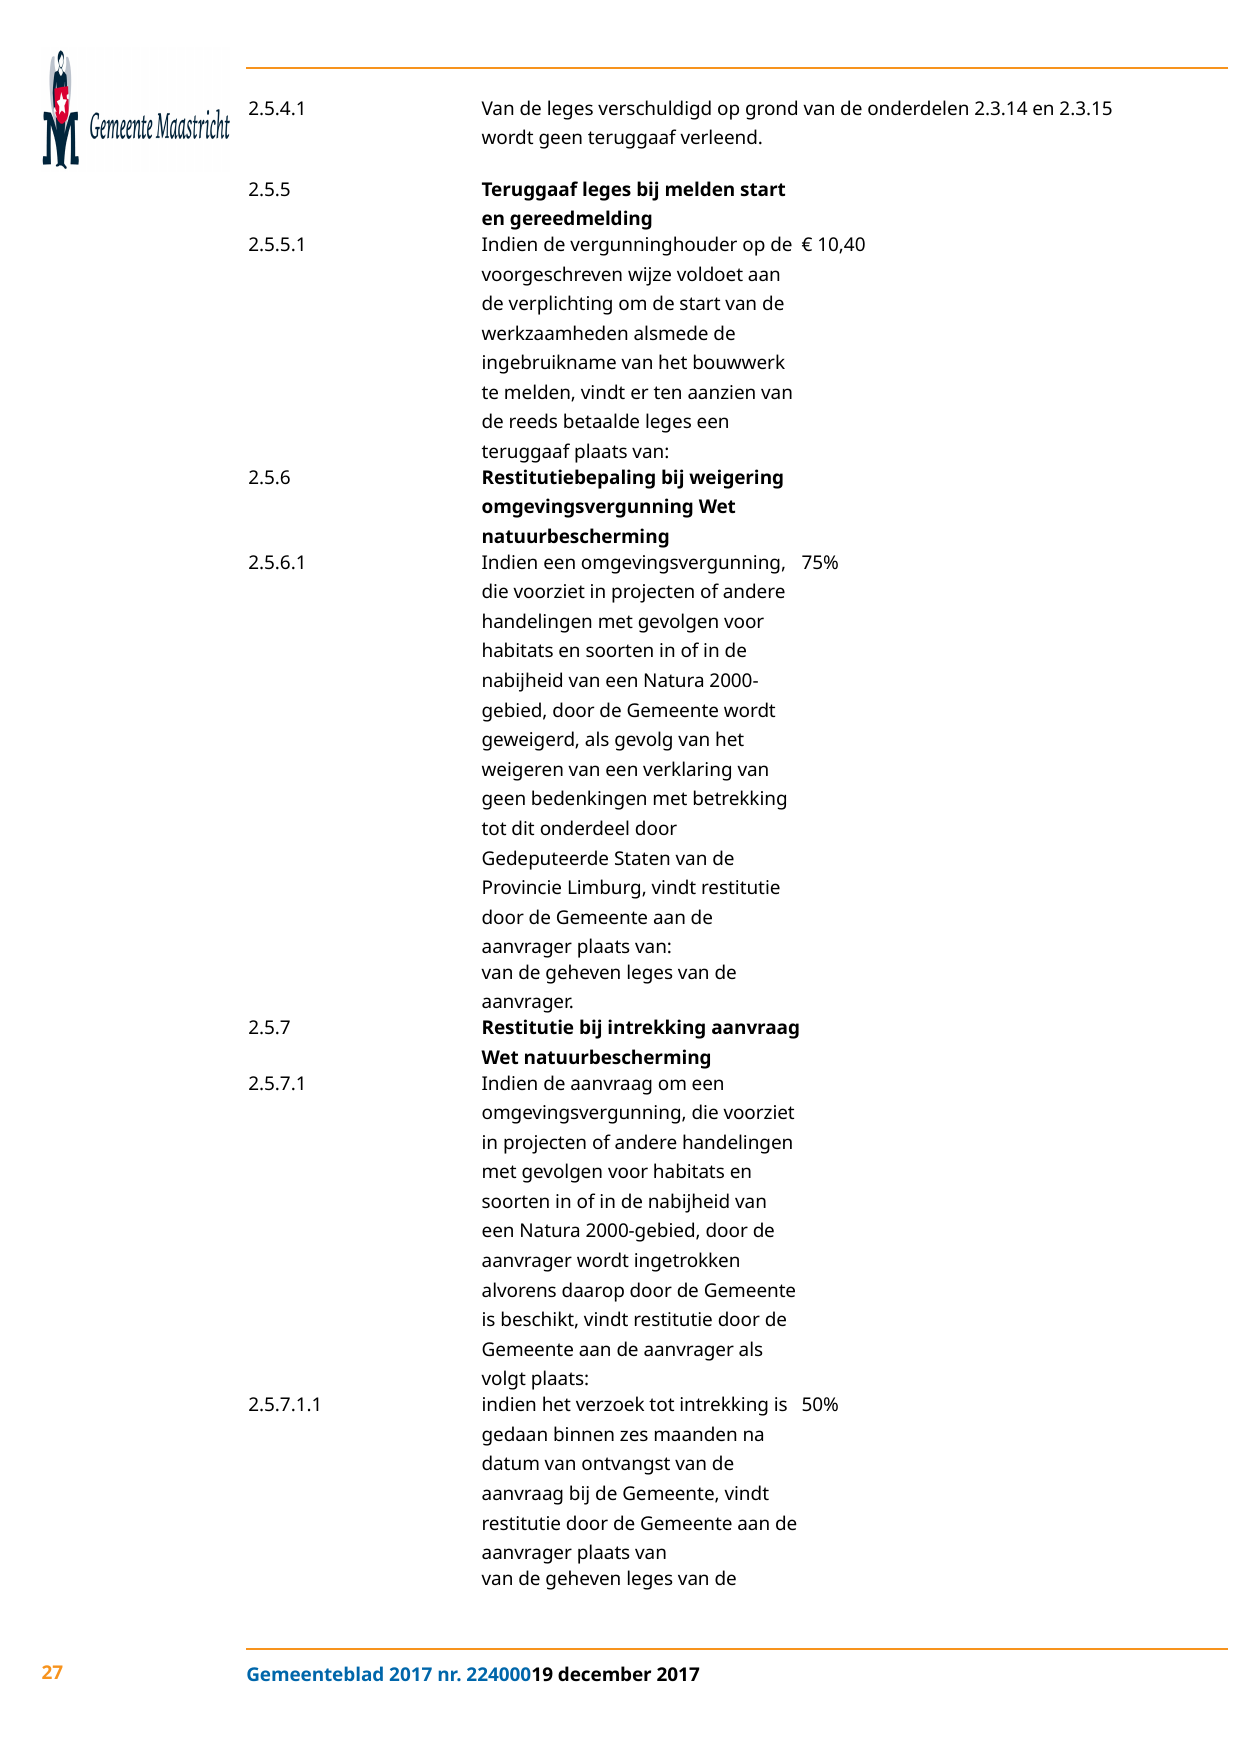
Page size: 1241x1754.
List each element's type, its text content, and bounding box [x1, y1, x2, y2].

table_cell [1035, 1391, 1152, 1565]
table_cell 75% [801, 549, 1035, 959]
table_cell 50% [801, 1391, 1035, 1565]
table_cell [1035, 231, 1152, 464]
table_cell [801, 1015, 1035, 1070]
table_cell [1035, 1070, 1152, 1391]
table_cell Indien de aanvraag om een omgevingsvergunning, die voorziet in projecten of andere handelingen met gevolgen voor habitats en soorten in of in de nabijheid van een Natura 2000-gebied, door de aanvrager wordt ingetrokken alvorens daarop door de Gemeente is beschikt, vindt restitutie door de Gemeente aan de aanvrager als volgt plaats: [481, 1070, 801, 1391]
table_cell 2.5.7.1.1 [248, 1391, 481, 1565]
table_cell Restitutiebepaling bij weigering omgevingsvergunning Wet natuurbescherming [481, 464, 801, 549]
table_cell 2.5.5 [248, 176, 481, 231]
table_cell [481, 150, 801, 176]
table_cell [248, 150, 481, 176]
table_cell [1035, 1565, 1152, 1591]
table_cell [1035, 549, 1152, 959]
table_cell Indien de vergunninghouder op de voorgeschreven wijze voldoet aan de verplichting om de start van de werkzaamheden alsmede de ingebruikname van het bouwwerk te melden, vindt er ten aanzien van de reeds betaalde leges een teruggaaf plaats van: [481, 231, 801, 464]
table_cell [801, 1070, 1035, 1391]
table_cell Van de leges verschuldigd op grond van de onderdelen 2.3.14 en 2.3.15 wordt geen teruggaaf verleend. [481, 95, 1152, 150]
table_cell 2.5.6.1 [248, 549, 481, 959]
table_cell [801, 150, 1035, 176]
table_cell van de geheven leges van de aanvrager. [481, 959, 801, 1014]
table_cell [248, 959, 481, 1014]
table_cell [801, 1565, 1035, 1591]
table_cell 2.5.6 [248, 464, 481, 549]
table_cell Indien een omgevingsvergunning, die voorziet in projecten of andere handelingen met gevolgen voor habitats en soorten in of in de nabijheid van een Natura 2000-gebied, door de Gemeente wordt geweigerd, als gevolg van het weigeren van een verklaring van geen bedenkingen met betrekking tot dit onderdeel door Gedeputeerde Staten van de Provincie Limburg, vindt restitutie door de Gemeente aan de aanvrager plaats van: [481, 549, 801, 959]
table_cell [1035, 150, 1152, 176]
table_cell Teruggaaf leges bij melden start en gereedmelding [481, 176, 801, 231]
picture [41, 47, 231, 172]
table_cell 2.5.7.1 [248, 1070, 481, 1391]
table_cell [801, 464, 1035, 549]
table_cell [1035, 1015, 1152, 1070]
table_cell [248, 1565, 481, 1591]
table_cell [801, 176, 1035, 231]
table_cell [1035, 176, 1152, 231]
table_cell 2.5.4.1 [248, 95, 481, 150]
table_cell [1035, 464, 1152, 549]
table_cell van de geheven leges van de [481, 1565, 801, 1591]
table_cell € 10,40 [801, 231, 1035, 464]
table_cell [1035, 959, 1152, 1014]
table_cell 2.5.7 [248, 1015, 481, 1070]
table_cell 2.5.5.1 [248, 231, 481, 464]
table_cell Restitutie bij intrekking aanvraag Wet natuurbescherming [481, 1015, 801, 1070]
table_cell [801, 959, 1035, 1014]
table_cell indien het verzoek tot intrekking is gedaan binnen zes maanden na datum van ontvangst van de aanvraag bij de Gemeente, vindt restitutie door de Gemeente aan de aanvrager plaats van [481, 1391, 801, 1565]
